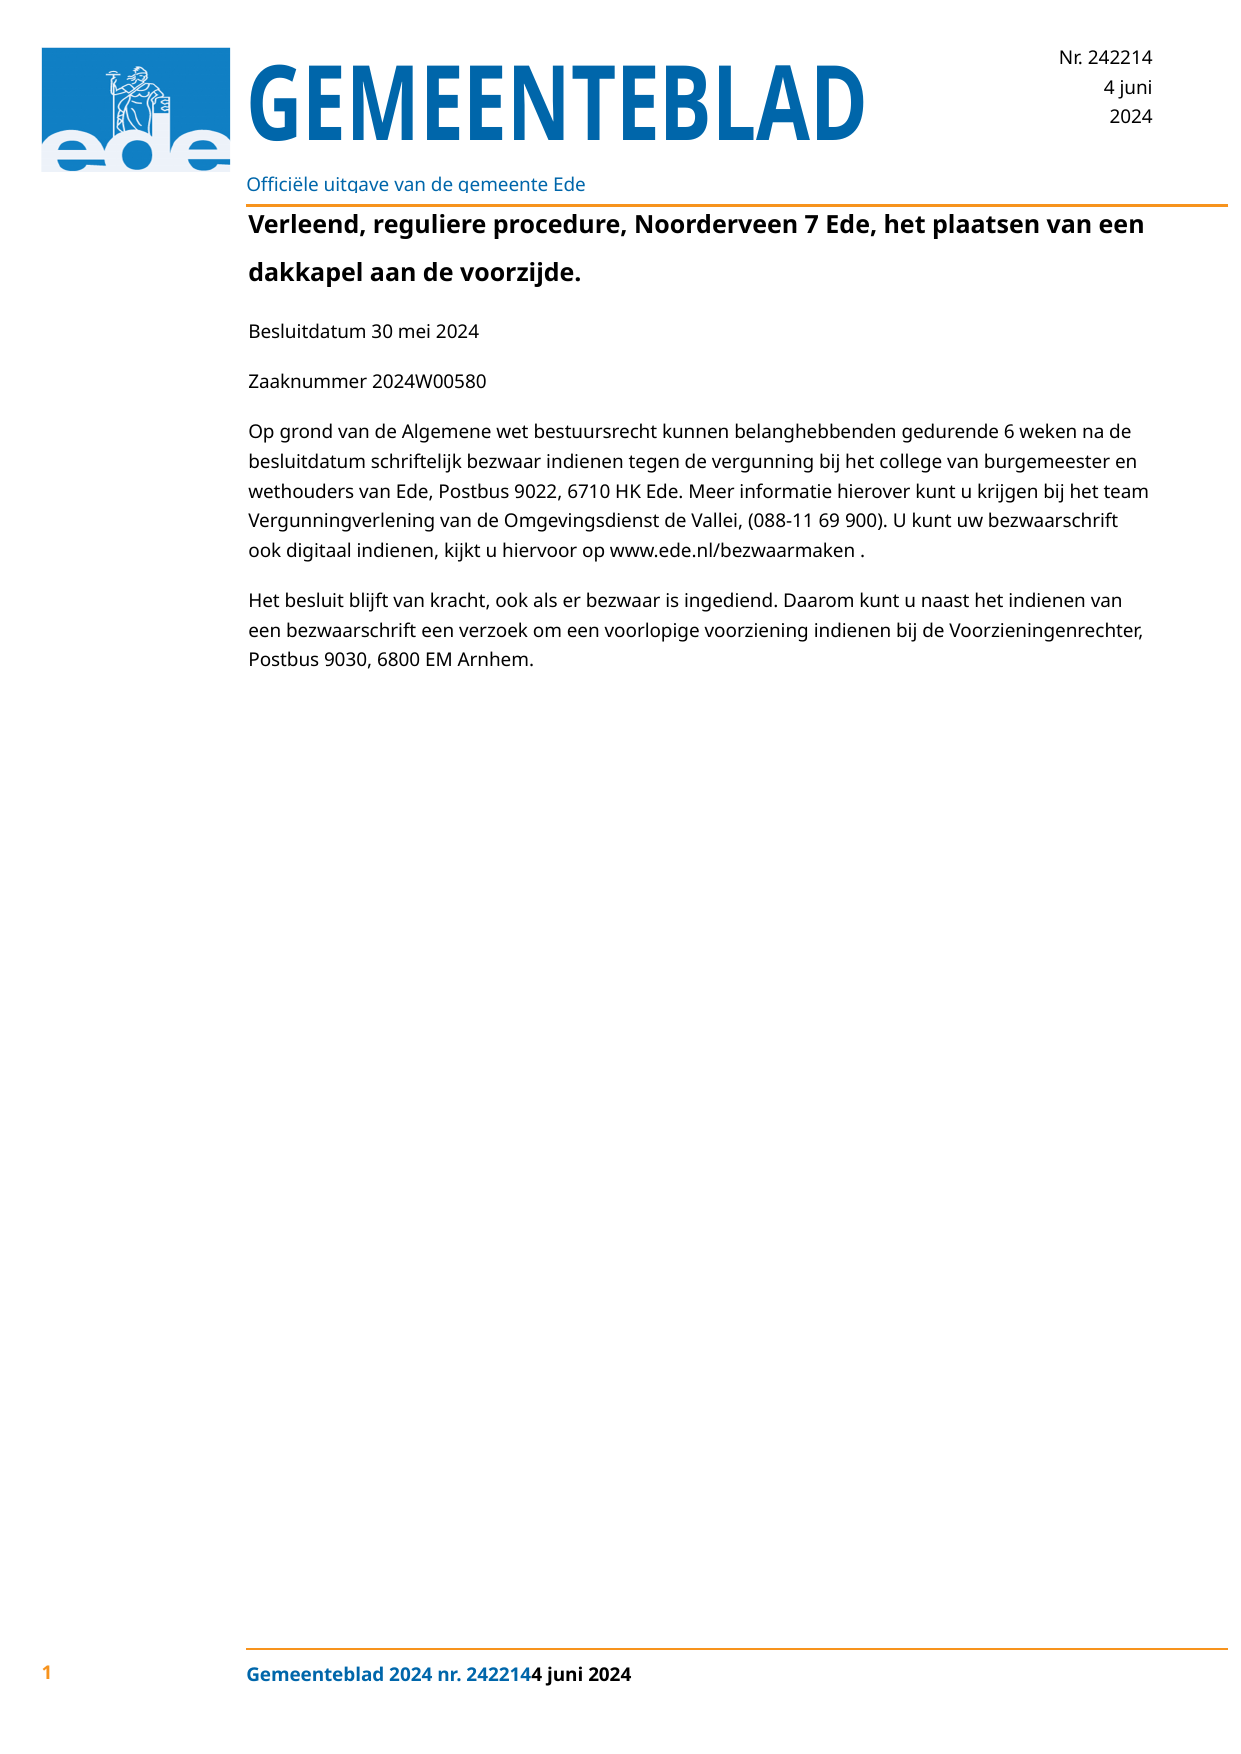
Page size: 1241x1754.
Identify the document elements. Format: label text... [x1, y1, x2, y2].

text Besluitdatum 30 mei 2024 [248, 318, 1152, 344]
text Het besluit blijft van kracht, ook als er bezwaar is ingediend. Daarom kunt u naast het indienen van een bezwaarschrift een verzoek om een voorlopige voorziening indienen bij de Voorzieningenrechter, Postbus 9030, 6800 EM Arnhem. [248, 587, 1152, 672]
picture [41, 47, 231, 172]
text Op grond van de Algemene wet bestuursrecht kunnen belanghebbenden gedurende 6 weken na de besluitdatum schriftelijk bezwaar indienen tegen de vergunning bij het college van burgemeester en wethouders van Ede, Postbus 9022, 6710 HK Ede. Meer informatie hierover kunt u krijgen bij het team Vergunningverlening van de Omgevingsdienst de Vallei, (088-11 69 900). U kunt uw bezwaarschrift ook digitaal indienen, kijkt u hiervoor op www.ede.nl/bezwaarmaken . [248, 419, 1152, 563]
text Zaaknummer 2024W00580 [248, 368, 1152, 394]
text Verleend, reguliere procedure, Noorderveen 7 Ede, het plaatsen van een dakkapel aan de voorzijde. [248, 207, 1152, 288]
